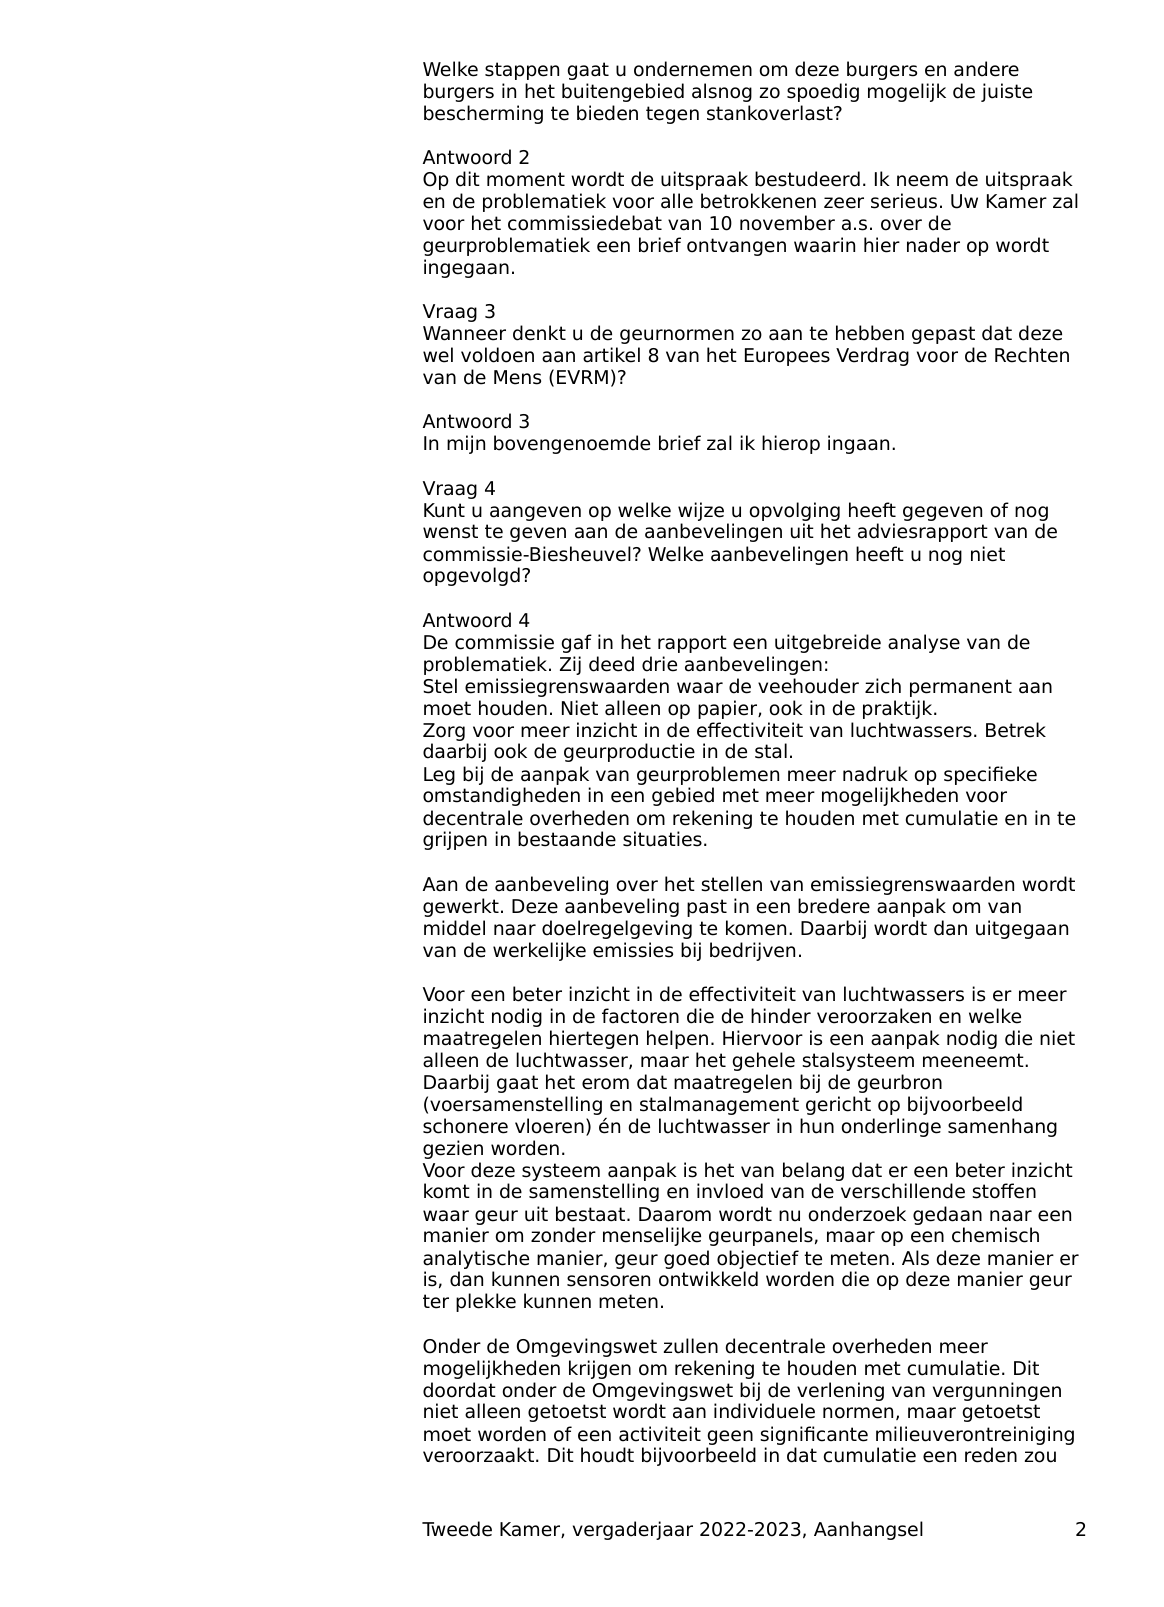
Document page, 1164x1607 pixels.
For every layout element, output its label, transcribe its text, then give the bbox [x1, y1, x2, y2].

text Aan de aanbeveling over het stellen van emissiegrenswaarden wordt gewerkt. Deze aanbeveling past in een bredere aanpak om van middel naar doelregelgeving te komen. Daarbij wordt dan uitgegaan van de werkelijke emissies bij bedrijven. [422, 873, 1087, 961]
text In mijn bovengenoemde brief zal ik hierop ingaan. [422, 433, 1087, 455]
text Leg bij de aanpak van geurproblemen meer nadruk op specifieke omstandigheden in een gebied met meer mogelijkheden voor decentrale overheden om rekening te houden met cumulatie en in te grijpen in bestaande situaties. [422, 763, 1087, 851]
text Vraag 3 [422, 301, 1087, 323]
text Voor deze systeem aanpak is het van belang dat er een beter inzicht komt in de samenstelling en invloed van de verschillende stoffen waar geur uit bestaat. Daarom wordt nu onderzoek gedaan naar een manier om zonder menselijke geurpanels, maar op een chemisch analytische manier, geur goed objectief te meten. Als deze manier er is, dan kunnen sensoren ontwikkeld worden die op deze manier geur ter plekke kunnen meten. [422, 1159, 1087, 1313]
text De commissie gaf in het rapport een uitgebreide analyse van de problematiek. Zij deed drie aanbevelingen: [422, 632, 1087, 676]
text Welke stappen gaat u ondernemen om deze burgers en andere burgers in het buitengebied alsnog zo spoedig mogelijk de juiste bescherming te bieden tegen stankoverlast? [422, 59, 1087, 125]
text Stel emissiegrenswaarden waar de veehouder zich permanent aan moet houden. Niet alleen op papier, ook in de praktijk. [422, 676, 1087, 719]
text Antwoord 4 [422, 609, 1087, 632]
text Zorg voor meer inzicht in de effectiviteit van luchtwassers. Betrek daarbij ook de geurproductie in de stal. [422, 719, 1087, 763]
text Onder de Omgevingswet zullen decentrale overheden meer mogelijkheden krijgen om rekening te houden met cumulatie. Dit doordat onder de Omgevingswet bij de verlening van vergunningen niet alleen getoetst wordt aan individuele normen, maar getoetst moet worden of een activiteit geen significante milieuverontreiniging veroorzaakt. Dit houdt bijvoorbeeld in dat cumulatie een reden zou [422, 1336, 1087, 1467]
text Vraag 4 [422, 477, 1087, 499]
text Voor een beter inzicht in de effectiviteit van luchtwassers is er meer inzicht nodig in de factoren die de hinder veroorzaken en welke maatregelen hiertegen helpen. Hiervoor is een aanpak nodig die niet alleen de luchtwasser, maar het gehele stalsysteem meeneemt. Daarbij gaat het erom dat maatregelen bij de geurbron (voersamenstelling en stalmanagement gericht op bijvoorbeeld schonere vloeren) én de luchtwasser in hun onderlinge samenhang gezien worden. [422, 984, 1087, 1159]
text Kunt u aangeven op welke wijze u opvolging heeft gegeven of nog wenst te geven aan de aanbevelingen uit het adviesrapport van de commissie-Biesheuvel? Welke aanbevelingen heeft u nog niet opgevolgd? [422, 499, 1087, 587]
text Op dit moment wordt de uitspraak bestudeerd. Ik neem de uitspraak en de problematiek voor alle betrokkenen zeer serieus. Uw Kamer zal voor het commissiedebat van 10 november a.s. over de geurproblematiek een brief ontvangen waarin hier nader op wordt ingegaan. [422, 169, 1087, 279]
text Antwoord 3 [422, 411, 1087, 433]
text Antwoord 2 [422, 147, 1087, 169]
text Wanneer denkt u de geurnormen zo aan te hebben gepast dat deze wel voldoen aan artikel 8 van het Europees Verdrag voor de Rechten van de Mens (EVRM)? [422, 323, 1087, 389]
